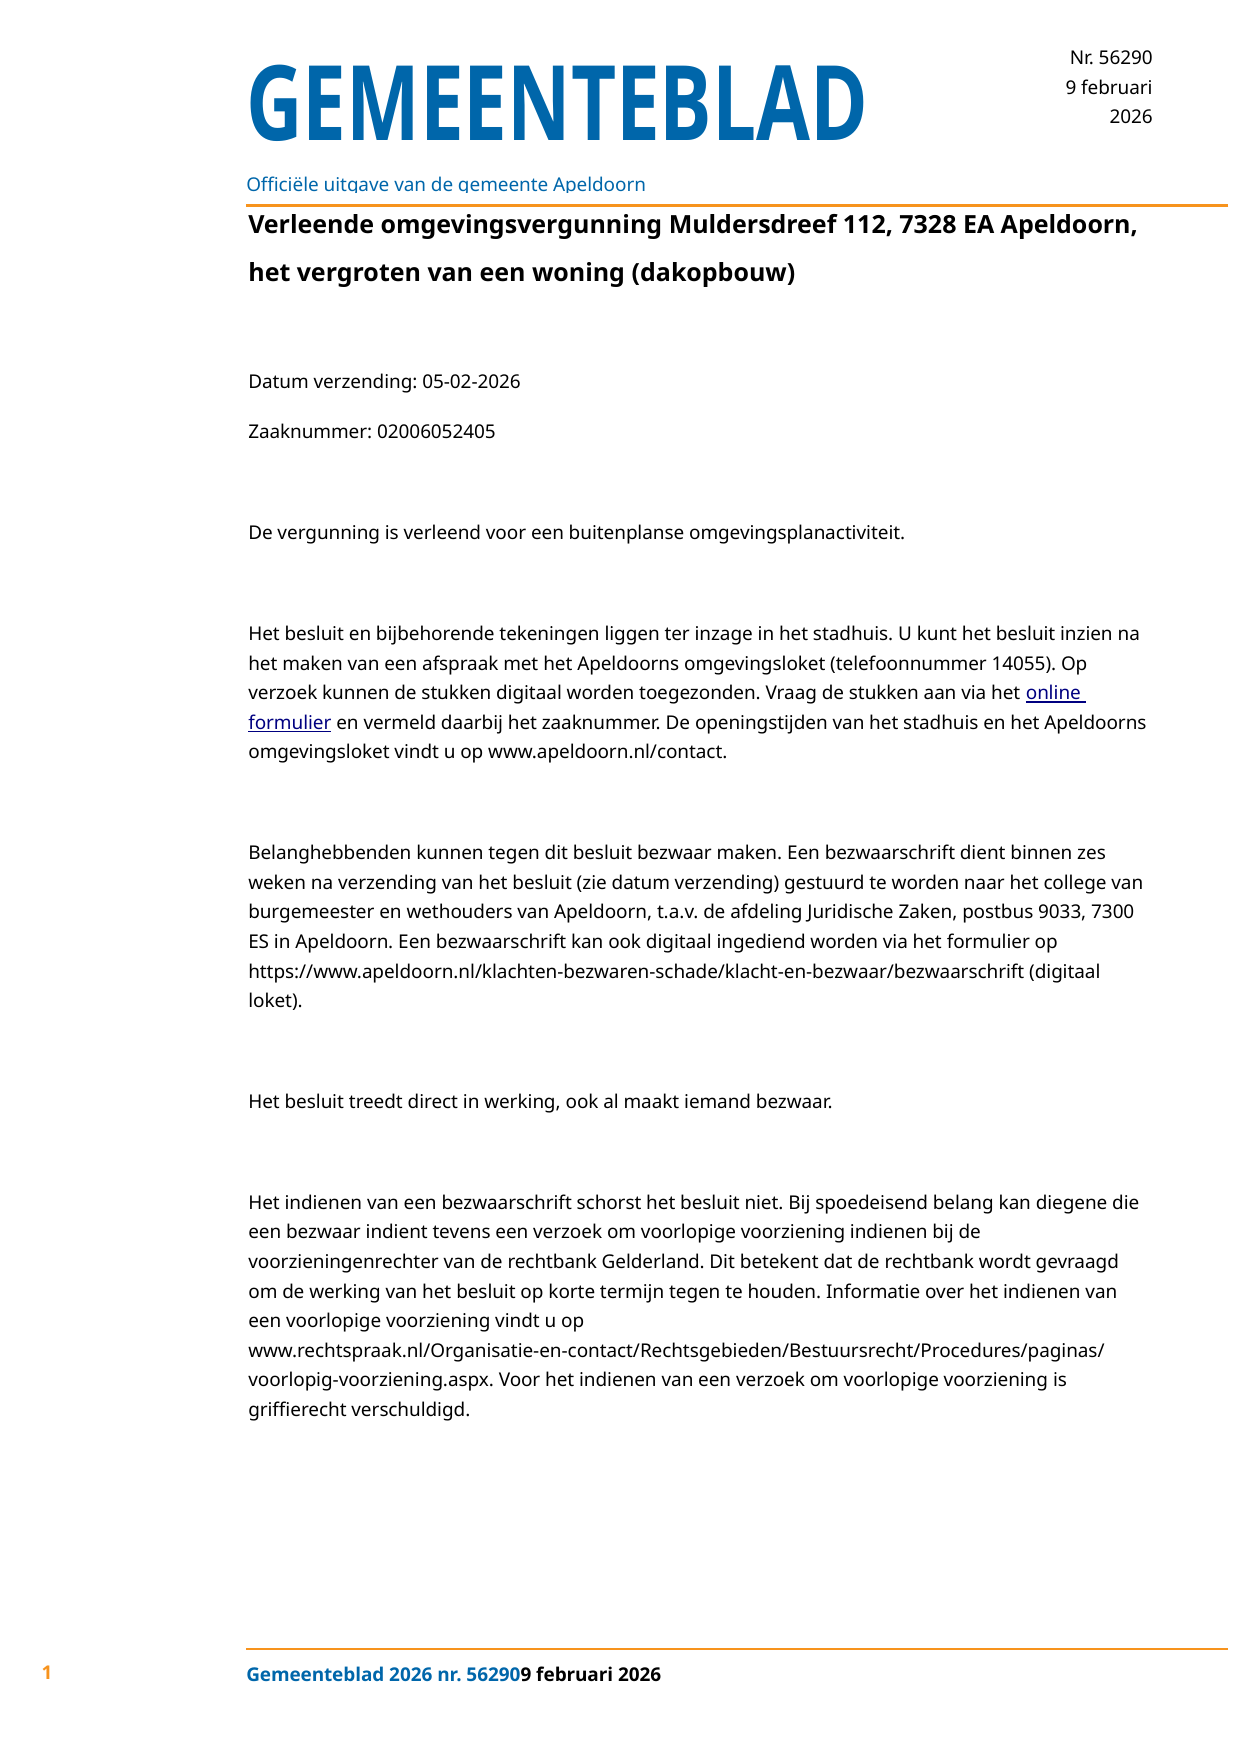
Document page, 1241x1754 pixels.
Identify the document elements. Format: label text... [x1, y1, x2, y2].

text Het besluit treedt direct in werking, ook al maakt iemand bezwaar. [248, 1088, 1152, 1114]
text Zaaknummer: 02006052405 [248, 419, 1152, 444]
text Verleende omgevingsvergunning Muldersdreef 112, 7328 EA Apeldoorn, het vergroten van een woning (dakopbouw) [248, 207, 1152, 288]
text De vergunning is verleend voor een buitenplanse omgevingsplanactiviteit. [248, 519, 1152, 545]
text Het besluit en bijbehorende tekeningen liggen ter inzage in het stadhuis. U kunt het besluit inzien na het maken van een afspraak met het Apeldoorns omgevingsloket (telefoonnummer 14055). Op verzoek kunnen de stukken digitaal worden toegezonden. Vraag de stukken aan via het online formulier en vermeld daarbij het zaaknummer. De openingstijden van het stadhuis en het Apeldoorns omgevingsloket vindt u op www.apeldoorn.nl/contact. [248, 620, 1152, 764]
text Belanghebbenden kunnen tegen dit besluit bezwaar maken. Een bezwaarschrift dient binnen zes weken na verzending van het besluit (zie datum verzending) gestuurd te worden naar het college van burgemeester en wethouders van Apeldoorn, t.a.v. de afdeling Juridische Zaken, postbus 9033, 7300 ES in Apeldoorn. Een bezwaarschrift kan ook digitaal ingediend worden via het formulier op https://www.apeldoorn.nl/klachten-bezwaren-schade/klacht-en-bezwaar/bezwaarschrift (digitaal loket). [248, 839, 1152, 1013]
text Datum verzending: 05-02-2026 [248, 368, 1152, 394]
picture [41, 47, 231, 172]
text Het indienen van een bezwaarschrift schorst het besluit niet. Bij spoedeisend belang kan diegene die een bezwaar indient tevens een verzoek om voorlopige voorziening indienen bij de voorzieningenrechter van de rechtbank Gelderland. Dit betekent dat de rechtbank wordt gevraagd om de werking van het besluit op korte termijn tegen te houden. Informatie over het indienen van een voorlopige voorziening vindt u op www.rechtspraak.nl/Organisatie-en-contact/Rechtsgebieden/Bestuursrecht/Procedures/paginas/voorlopig-voorziening.aspx. Voor het indienen van een verzoek om voorlopige voorziening is griffierecht verschuldigd. [248, 1189, 1152, 1422]
